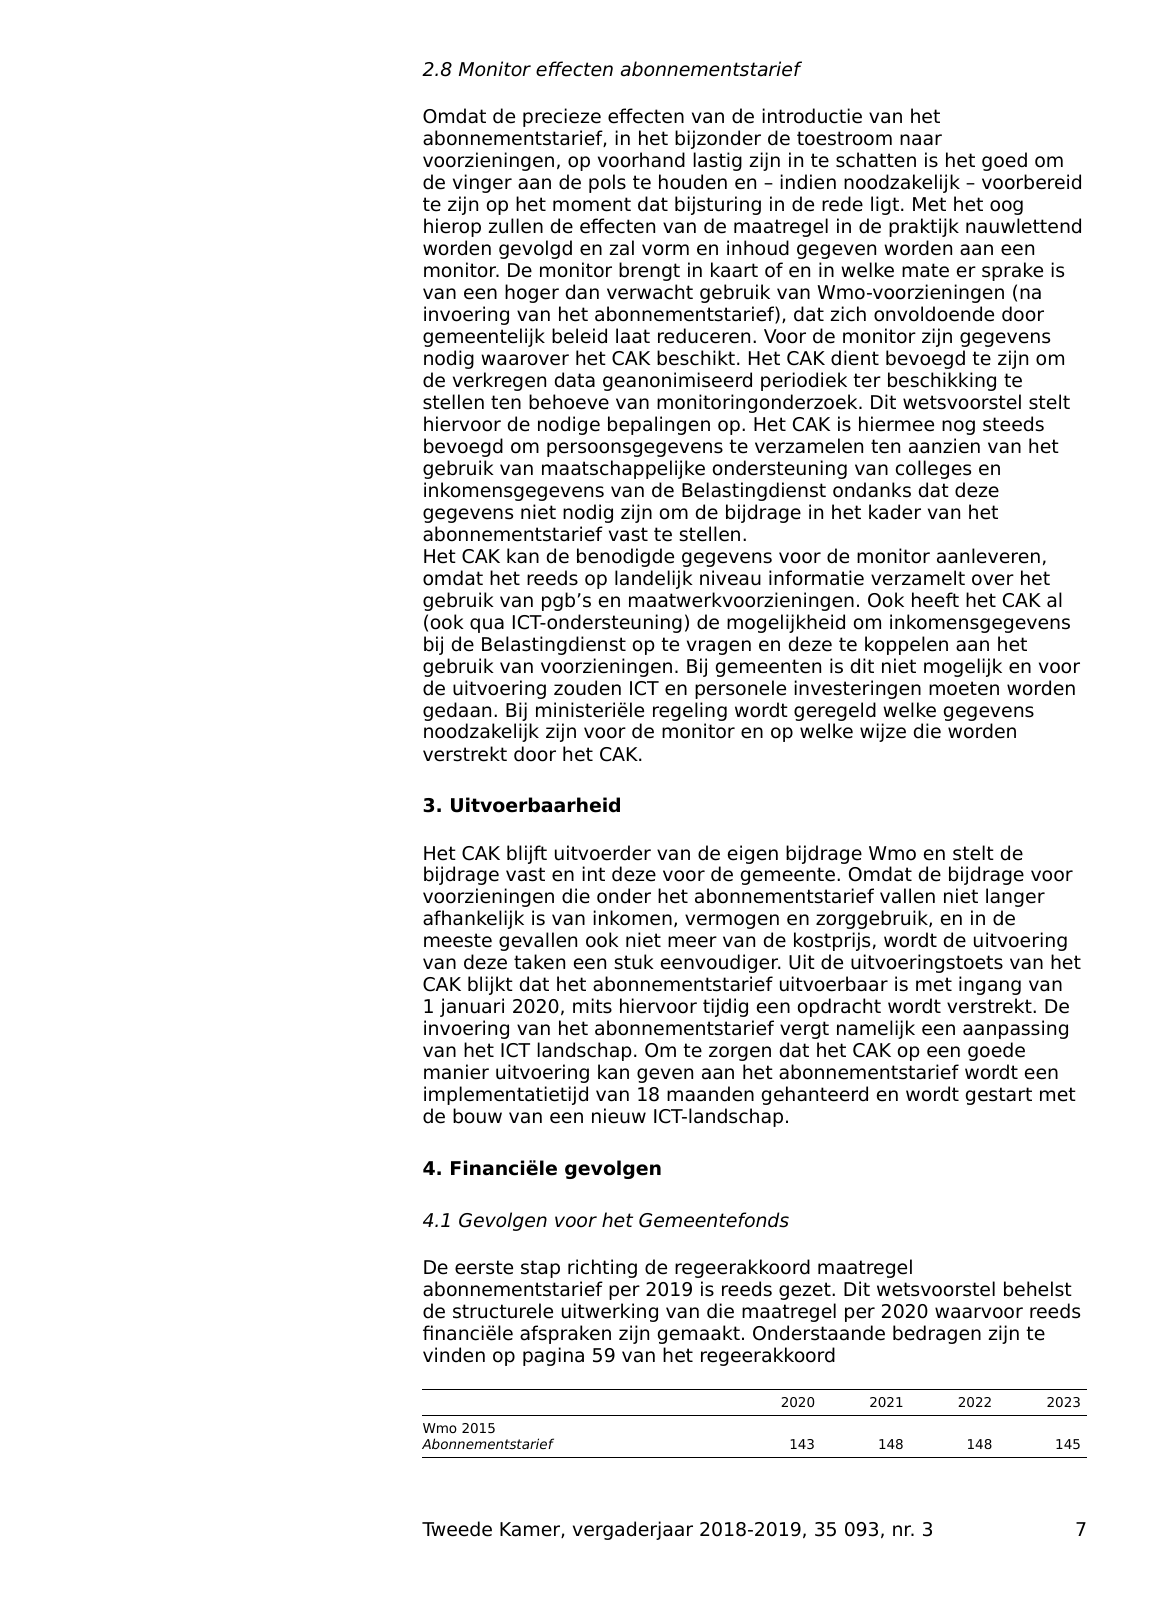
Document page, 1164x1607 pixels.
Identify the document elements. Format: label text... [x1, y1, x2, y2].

subtitle 2.8 Monitor effecten abonnementstarief [422, 59, 1087, 81]
table_cell 148 [821, 1436, 909, 1457]
table_cell [910, 1416, 998, 1436]
table_cell 145 [998, 1436, 1087, 1457]
subtitle 4. Financiële gevolgen [422, 1158, 1087, 1180]
subtitle 3. Uitvoerbaarheid [422, 795, 1087, 817]
table_cell [732, 1416, 821, 1436]
text Het CAK kan de benodigde gegevens voor de monitor aanleveren, omdat het reeds op landelijk niveau informatie verzamelt over het gebruik van pgb’s en maatwerkvoorzieningen. Ook heeft het CAK al (ook qua ICT-ondersteuning) de mogelijkheid om inkomensgegevens bij de Belastingdienst op te vragen en deze te koppelen aan het gebruik van voorzieningen. Bij gemeenten is dit niet mogelijk en voor de uitvoering zouden ICT en personele investeringen moeten worden gedaan. Bij ministeriële regeling wordt geregeld welke gegevens noodzakelijk zijn voor de monitor en op welke wijze die worden verstrekt door het CAK. [422, 546, 1087, 765]
text De eerste stap richting de regeerakkoord maatregel abonnementstarief per 2019 is reeds gezet. Dit wetsvoorstel behelst de structurele uitwerking van die maatregel per 2020 waarvoor reeds financiële afspraken zijn gemaakt. Onderstaande bedragen zijn te vinden op pagina 59 van het regeerakkoord [422, 1257, 1087, 1367]
table_header 2021 [821, 1390, 909, 1415]
table_cell [821, 1416, 909, 1436]
table_cell Abonnementstarief [422, 1436, 732, 1457]
table_header 2023 [998, 1390, 1087, 1415]
text Het CAK blijft uitvoerder van de eigen bijdrage Wmo en stelt de bijdrage vast en int deze voor de gemeente. Omdat de bijdrage voor voorzieningen die onder het abonnementstarief vallen niet langer afhankelijk is van inkomen, vermogen en zorggebruik, en in de meeste gevallen ook niet meer van de kostprijs, wordt de uitvoering van deze taken een stuk eenvoudiger. Uit de uitvoeringstoets van het CAK blijkt dat het abonnementstarief uitvoerbaar is met ingang van 1 januari 2020, mits hiervoor tijdig een opdracht wordt verstrekt. De invoering van het abonnementstarief vergt namelijk een aanpassing van het ICT landschap. Om te zorgen dat het CAK op een goede manier uitvoering kan geven aan het abonnementstarief wordt een implementatietijd van 18 maanden gehanteerd en wordt gestart met de bouw van een nieuw ICT-landschap. [422, 842, 1087, 1128]
text Omdat de precieze effecten van de introductie van het abonnementstarief, in het bijzonder de toestroom naar voorzieningen, op voorhand lastig zijn in te schatten is het goed om de vinger aan de pols te houden en – indien noodzakelijk – voorbereid te zijn op het moment dat bijsturing in de rede ligt. Met het oog hierop zullen de effecten van de maatregel in de praktijk nauwlettend worden gevolgd en zal vorm en inhoud gegeven worden aan een monitor. De monitor brengt in kaart of en in welke mate er sprake is van een hoger dan verwacht gebruik van Wmo-voorzieningen (na invoering van het abonnementstarief), dat zich onvoldoende door gemeentelijk beleid laat reduceren. Voor de monitor zijn gegevens nodig waarover het CAK beschikt. Het CAK dient bevoegd te zijn om de verkregen data geanonimiseerd periodiek ter beschikking te stellen ten behoeve van monitoringonderzoek. Dit wetsvoorstel stelt hiervoor de nodige bepalingen op. Het CAK is hiermee nog steeds bevoegd om persoonsgegevens te verzamelen ten aanzien van het gebruik van maatschappelijke ondersteuning van colleges en inkomensgegevens van de Belastingdienst ondanks dat deze gegevens niet nodig zijn om de bijdrage in het kader van het abonnementstarief vast te stellen. [422, 106, 1087, 546]
table_cell [998, 1416, 1087, 1436]
table_header [422, 1390, 732, 1415]
table_cell 143 [732, 1436, 821, 1457]
subtitle 4.1 Gevolgen voor het Gemeentefonds [422, 1210, 1087, 1232]
table_cell Wmo 2015 [422, 1416, 732, 1436]
table_header 2022 [910, 1390, 998, 1415]
table_header 2020 [732, 1390, 821, 1415]
table_cell 148 [910, 1436, 998, 1457]
